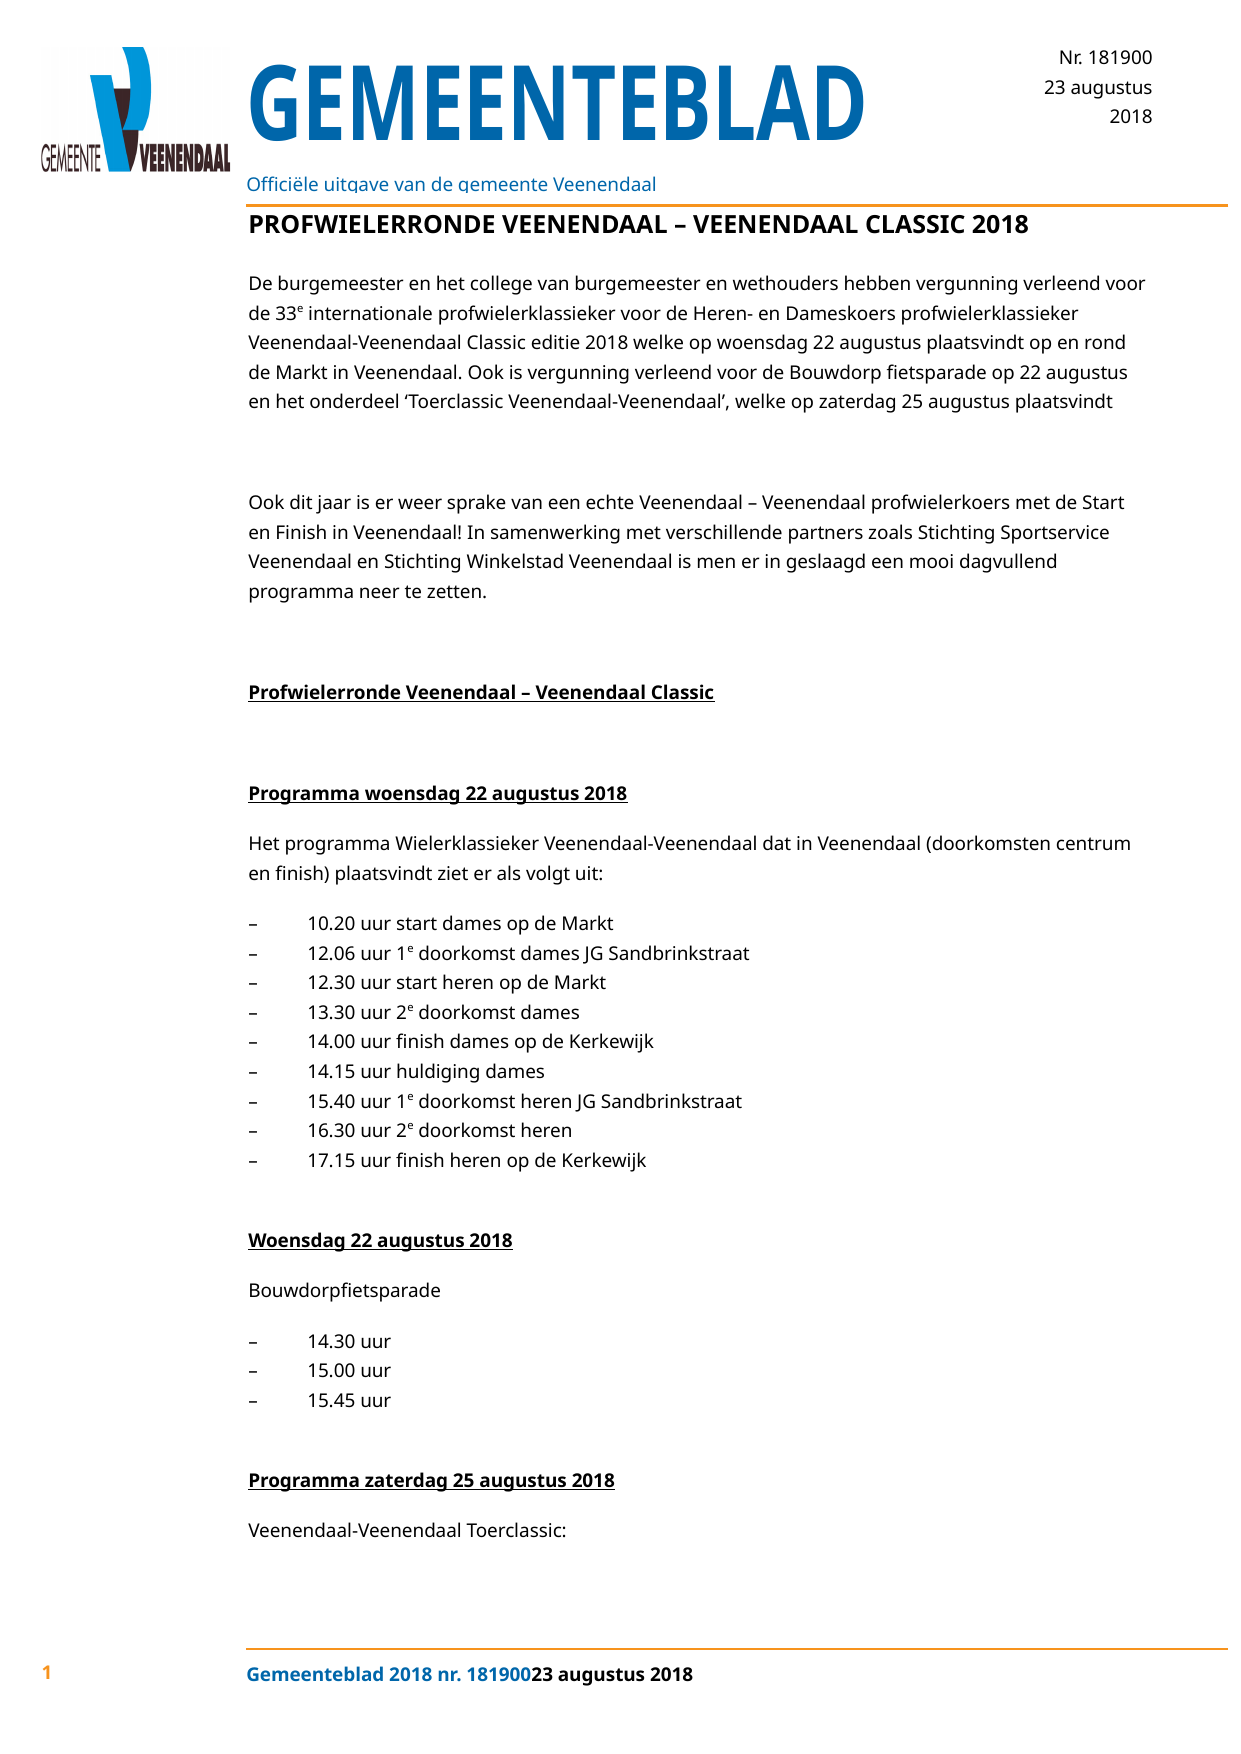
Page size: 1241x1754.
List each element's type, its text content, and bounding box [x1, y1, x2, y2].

text Programma zaterdag 25 augustus 2018 [248, 1467, 1152, 1493]
text Het programma Wielerklassieker Veenendaal-Veenendaal dat in Veenendaal (doorkomsten centrum en finish) plaatsvindt ziet er als volgt uit: [248, 830, 1152, 886]
text Veenendaal-Veenendaal Toerclassic: [248, 1517, 1152, 1543]
list 13.30 uur 2e doorkomst dames [248, 999, 1152, 1025]
list 15.45 uur [248, 1387, 1152, 1413]
picture [41, 47, 130, 172]
text Woensdag 22 augustus 2018 [248, 1227, 1152, 1253]
text Profwielerronde Veenendaal – Veenendaal Classic [248, 679, 1152, 705]
picture [123, 47, 231, 172]
list 12.06 uur 1e doorkomst dames JG Sandbrinkstraat [248, 940, 1152, 966]
list 14.00 uur finish dames op de Kerkewijk [248, 1029, 1152, 1054]
text PROFWIELERRONDE VEENENDAAL – VEENENDAAL CLASSIC 2018 [248, 207, 1152, 241]
list 16.30 uur 2e doorkomst heren [248, 1117, 1152, 1143]
list 15.40 uur 1e doorkomst heren JG Sandbrinkstraat [248, 1088, 1152, 1113]
list 17.15 uur finish heren op de Kerkewijk [248, 1147, 1152, 1173]
list 12.30 uur start heren op de Markt [248, 969, 1152, 995]
list 14.30 uur [248, 1328, 1152, 1353]
text Bouwdorpfietsparade [248, 1277, 1152, 1303]
list 15.00 uur [248, 1357, 1152, 1383]
text Ook dit jaar is er weer sprake van een echte Veenendaal – Veenendaal profwielerkoers met de Start en Finish in Veenendaal! In samenwerking met verschillende partners zoals Stichting Sportservice Veenendaal en Stichting Winkelstad Veenendaal is men er in geslaagd een mooi dagvullend programma neer te zetten. [248, 489, 1152, 604]
text Programma woensdag 22 augustus 2018 [248, 780, 1152, 806]
list 14.15 uur huldiging dames [248, 1058, 1152, 1084]
text De burgemeester en het college van burgemeester en wethouders hebben vergunning verleend voor de 33e internationale profwielerklassieker voor de Heren- en Dameskoers profwielerklassieker Veenendaal-Veenendaal Classic editie 2018 welke op woensdag 22 augustus plaatsvindt op en rond de Markt in Veenendaal. Ook is vergunning verleend voor de Bouwdorp fietsparade op 22 augustus en het onderdeel ‘Toerclassic Veenendaal-Veenendaal’, welke op zaterdag 25 augustus plaatsvindt [248, 270, 1152, 414]
list 10.20 uur start dames op de Markt [248, 910, 1152, 936]
